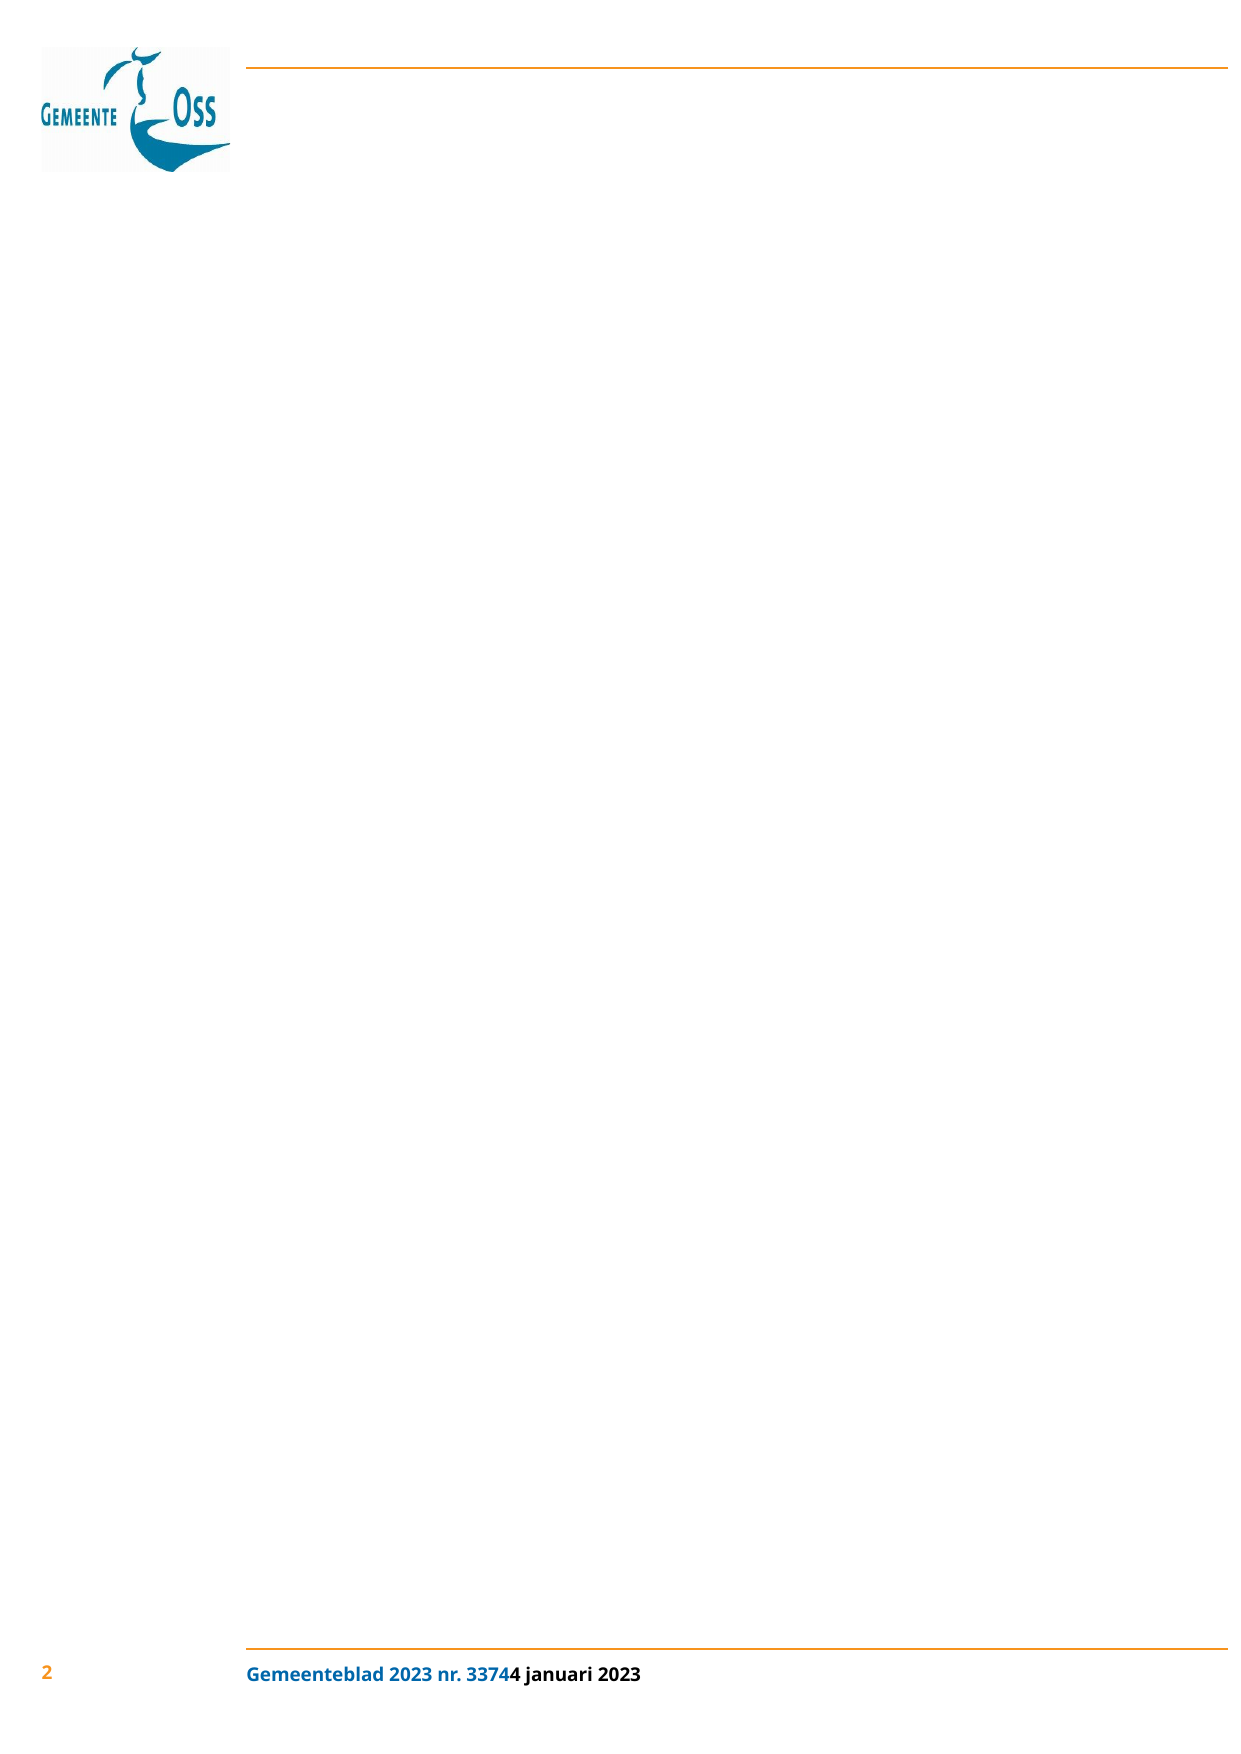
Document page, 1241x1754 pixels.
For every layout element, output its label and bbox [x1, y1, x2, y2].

picture [41, 47, 231, 172]
